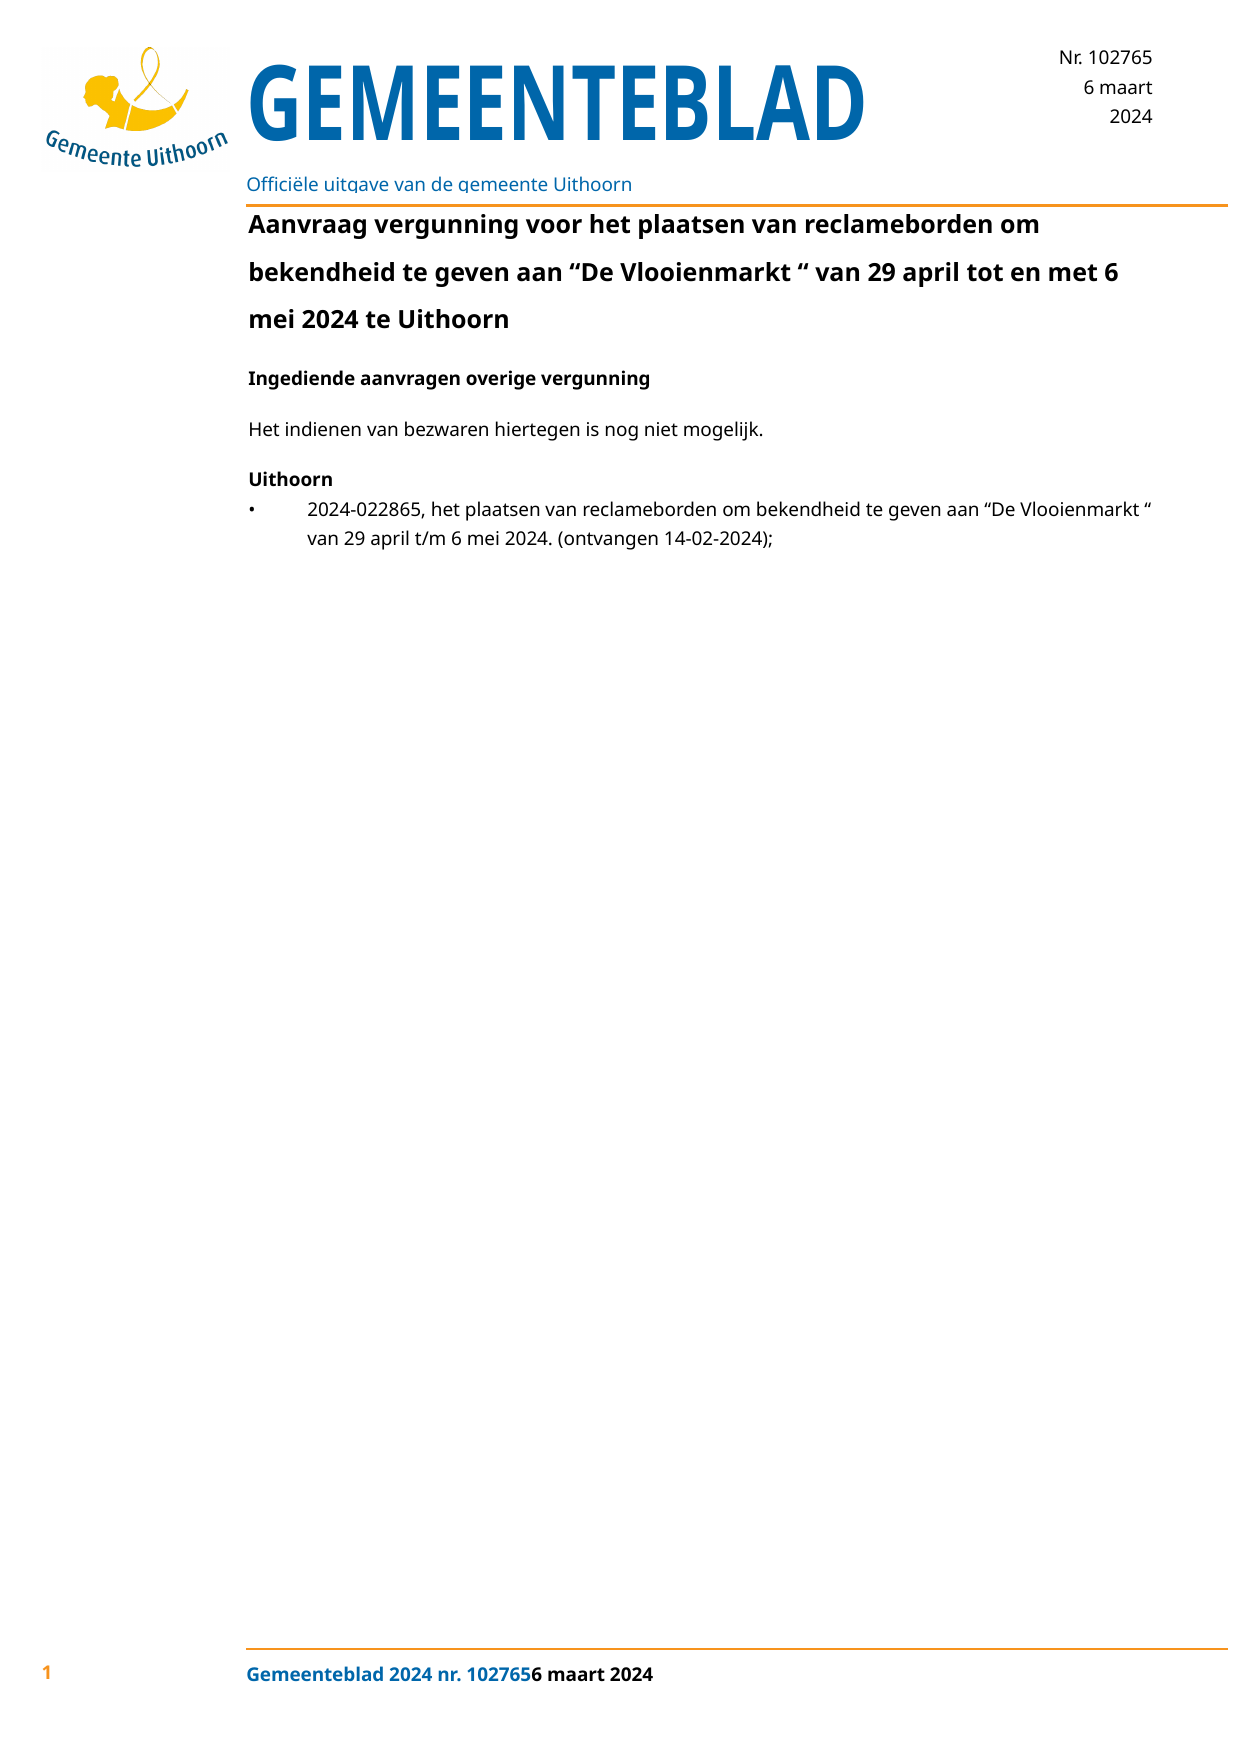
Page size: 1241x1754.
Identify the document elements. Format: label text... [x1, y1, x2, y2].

list 2024-022865, het plaatsen van reclameborden om bekendheid te geven aan “De Vlooienmarkt “ van 29 april t/m 6 mei 2024. (ontvangen 14-02-2024); [248, 496, 1152, 551]
text Het indienen van bezwaren hiertegen is nog niet mogelijk. [248, 416, 1152, 442]
picture [41, 47, 231, 172]
text Aanvraag vergunning voor het plaatsen van reclameborden om bekendheid te geven aan “De Vlooienmarkt “ van 29 april tot en met 6 mei 2024 te Uithoorn [248, 207, 1152, 336]
text Uithoorn [248, 466, 1152, 492]
text Ingediende aanvragen overige vergunning [248, 366, 1152, 391]
